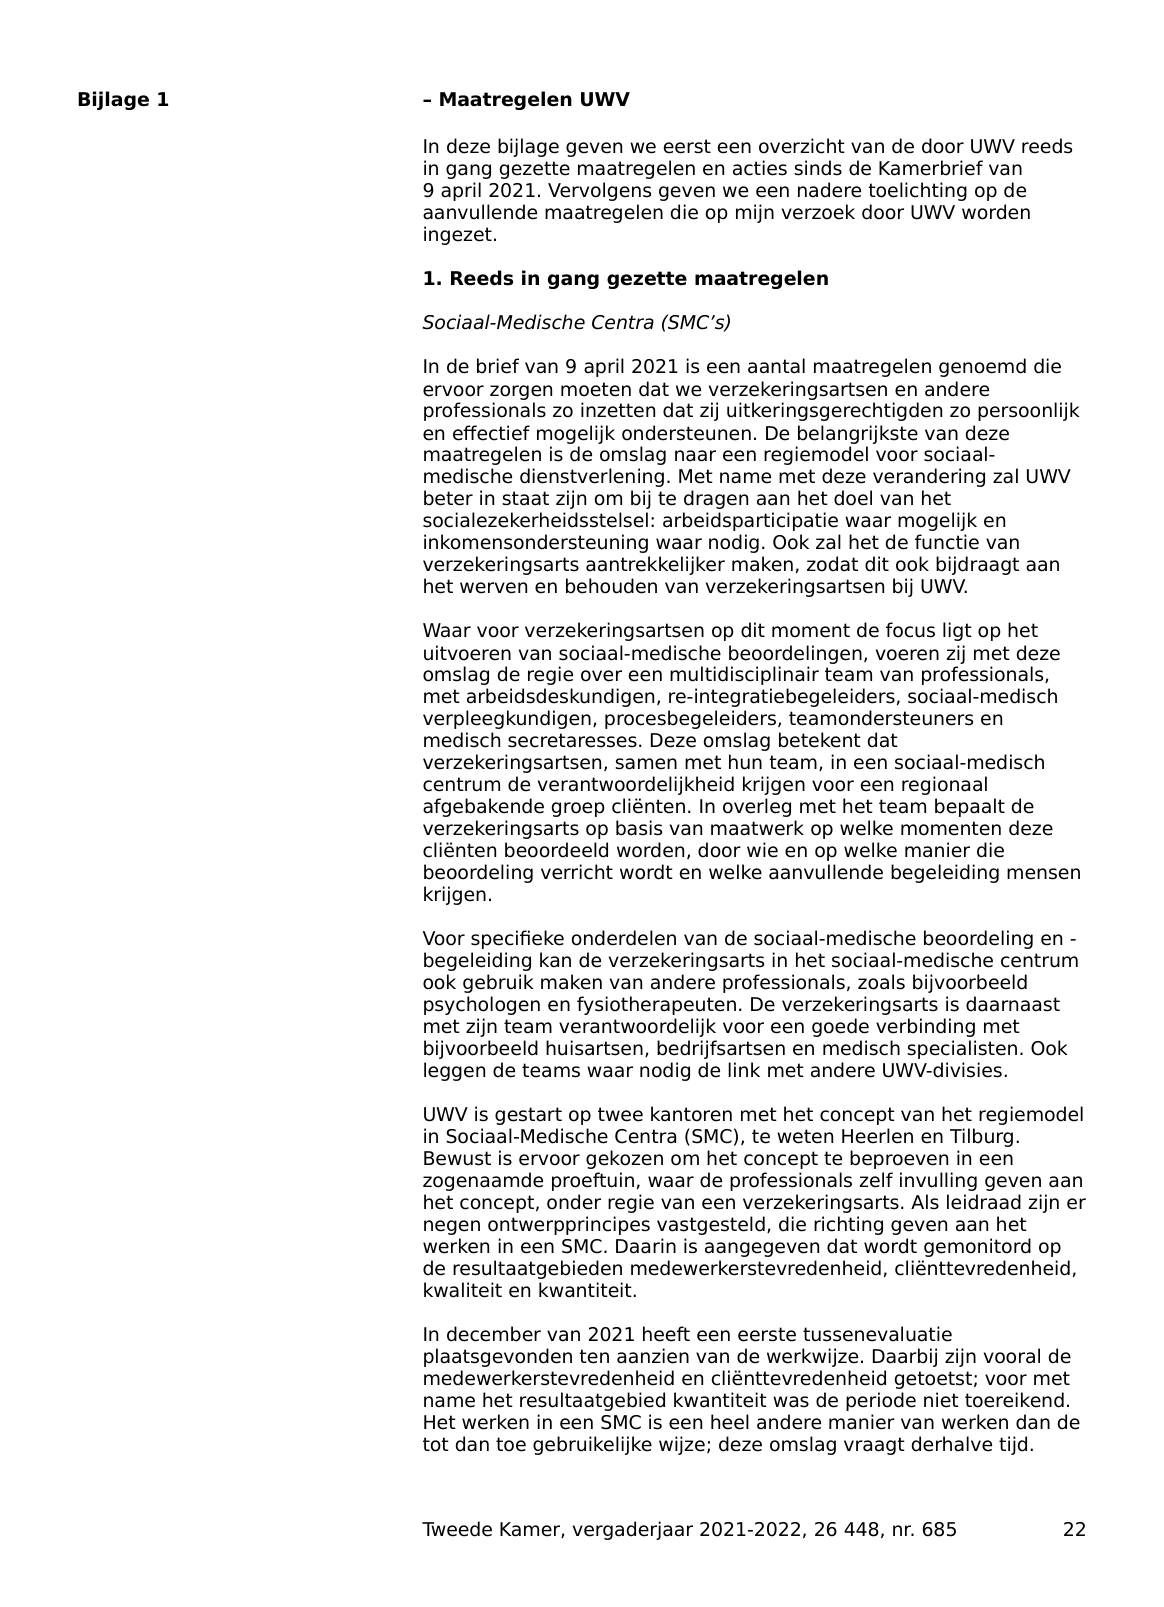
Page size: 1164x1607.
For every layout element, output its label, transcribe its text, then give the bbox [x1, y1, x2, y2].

text Waar voor verzekeringsartsen op dit moment de focus ligt op het uitvoeren van sociaal-medische beoordelingen, voeren zij met deze omslag de regie over een multidisciplinair team van professionals, met arbeidsdeskundigen, re-integratiebegeleiders, sociaal-medisch verpleegkundigen, procesbegeleiders, teamondersteuners en medisch secretaresses. Deze omslag betekent dat verzekeringsartsen, samen met hun team, in een sociaal-medisch centrum de verantwoordelijkheid krijgen voor een regionaal afgebakende groep cliënten. In overleg met het team bepaalt de verzekeringsarts op basis van maatwerk op welke momenten deze cliënten beoordeeld worden, door wie en op welke manier die beoordeling verricht wordt en welke aanvullende begeleiding mensen krijgen. [422, 620, 1087, 906]
text In december van 2021 heeft een eerste tussenevaluatie plaatsgevonden ten aanzien van de werkwijze. Daarbij zijn vooral de medewerkerstevredenheid en cliënttevredenheid getoetst; voor met name het resultaatgebied kwantiteit was de periode niet toereikend. Het werken in een SMC is een heel andere manier van werken dan de tot dan toe gebruikelijke wijze; deze omslag vraagt derhalve tijd. [422, 1324, 1087, 1456]
text Voor specifieke onderdelen van de sociaal-medische beoordeling en -begeleiding kan de verzekeringsarts in het sociaal-medische centrum ook gebruik maken van andere professionals, zoals bijvoorbeeld psychologen en fysiotherapeuten. De verzekeringsarts is daarnaast met zijn team verantwoordelijk voor een goede verbinding met bijvoorbeeld huisartsen, bedrijfsartsen en medisch specialisten. Ook leggen de teams waar nodig de link met andere UWV-divisies. [422, 928, 1087, 1082]
text In de brief van 9 april 2021 is een aantal maatregelen genoemd die ervoor zorgen moeten dat we verzekeringsartsen en andere professionals zo inzetten dat zij uitkeringsgerechtigden zo persoonlijk en effectief mogelijk ondersteunen. De belangrijkste van deze maatregelen is de omslag naar een regiemodel voor sociaal-medische dienstverlening. Met name met deze verandering zal UWV beter in staat zijn om bij te dragen aan het doel van het socialezekerheidsstelsel: arbeidsparticipatie waar mogelijk en inkomensondersteuning waar nodig. Ook zal het de functie van verzekeringsarts aantrekkelijker maken, zodat dit ook bijdraagt aan het werven en behouden van verzekeringsartsen bij UWV. [422, 356, 1087, 598]
text UWV is gestart op twee kantoren met het concept van het regiemodel in Sociaal-Medische Centra (SMC), te weten Heerlen en Tilburg. Bewust is ervoor gekozen om het concept te beproeven in een zogenaamde proeftuin, waar de professionals zelf invulling geven aan het concept, onder regie van een verzekeringsarts. Als leidraad zijn er negen ontwerpprincipes vastgesteld, die richting geven aan het werken in een SMC. Daarin is aangegeven dat wordt gemonitord op de resultaatgebieden medewerkerstevredenheid, cliënttevredenheid, kwaliteit en kwantiteit. [422, 1104, 1087, 1302]
subtitle Sociaal-Medische Centra (SMC’s) [422, 312, 1087, 334]
subtitle 1. Reeds in gang gezette maatregelen [422, 268, 1087, 290]
text In deze bijlage geven we eerst een overzicht van de door UWV reeds in gang gezette maatregelen en acties sinds de Kamerbrief van 9 april 2021. Vervolgens geven we een nadere toelichting op de aanvullende maatregelen die op mijn verzoek door UWV worden ingezet. [422, 136, 1087, 246]
subtitle Bijlage 1 – Maatregelen UWV [77, 89, 1087, 111]
